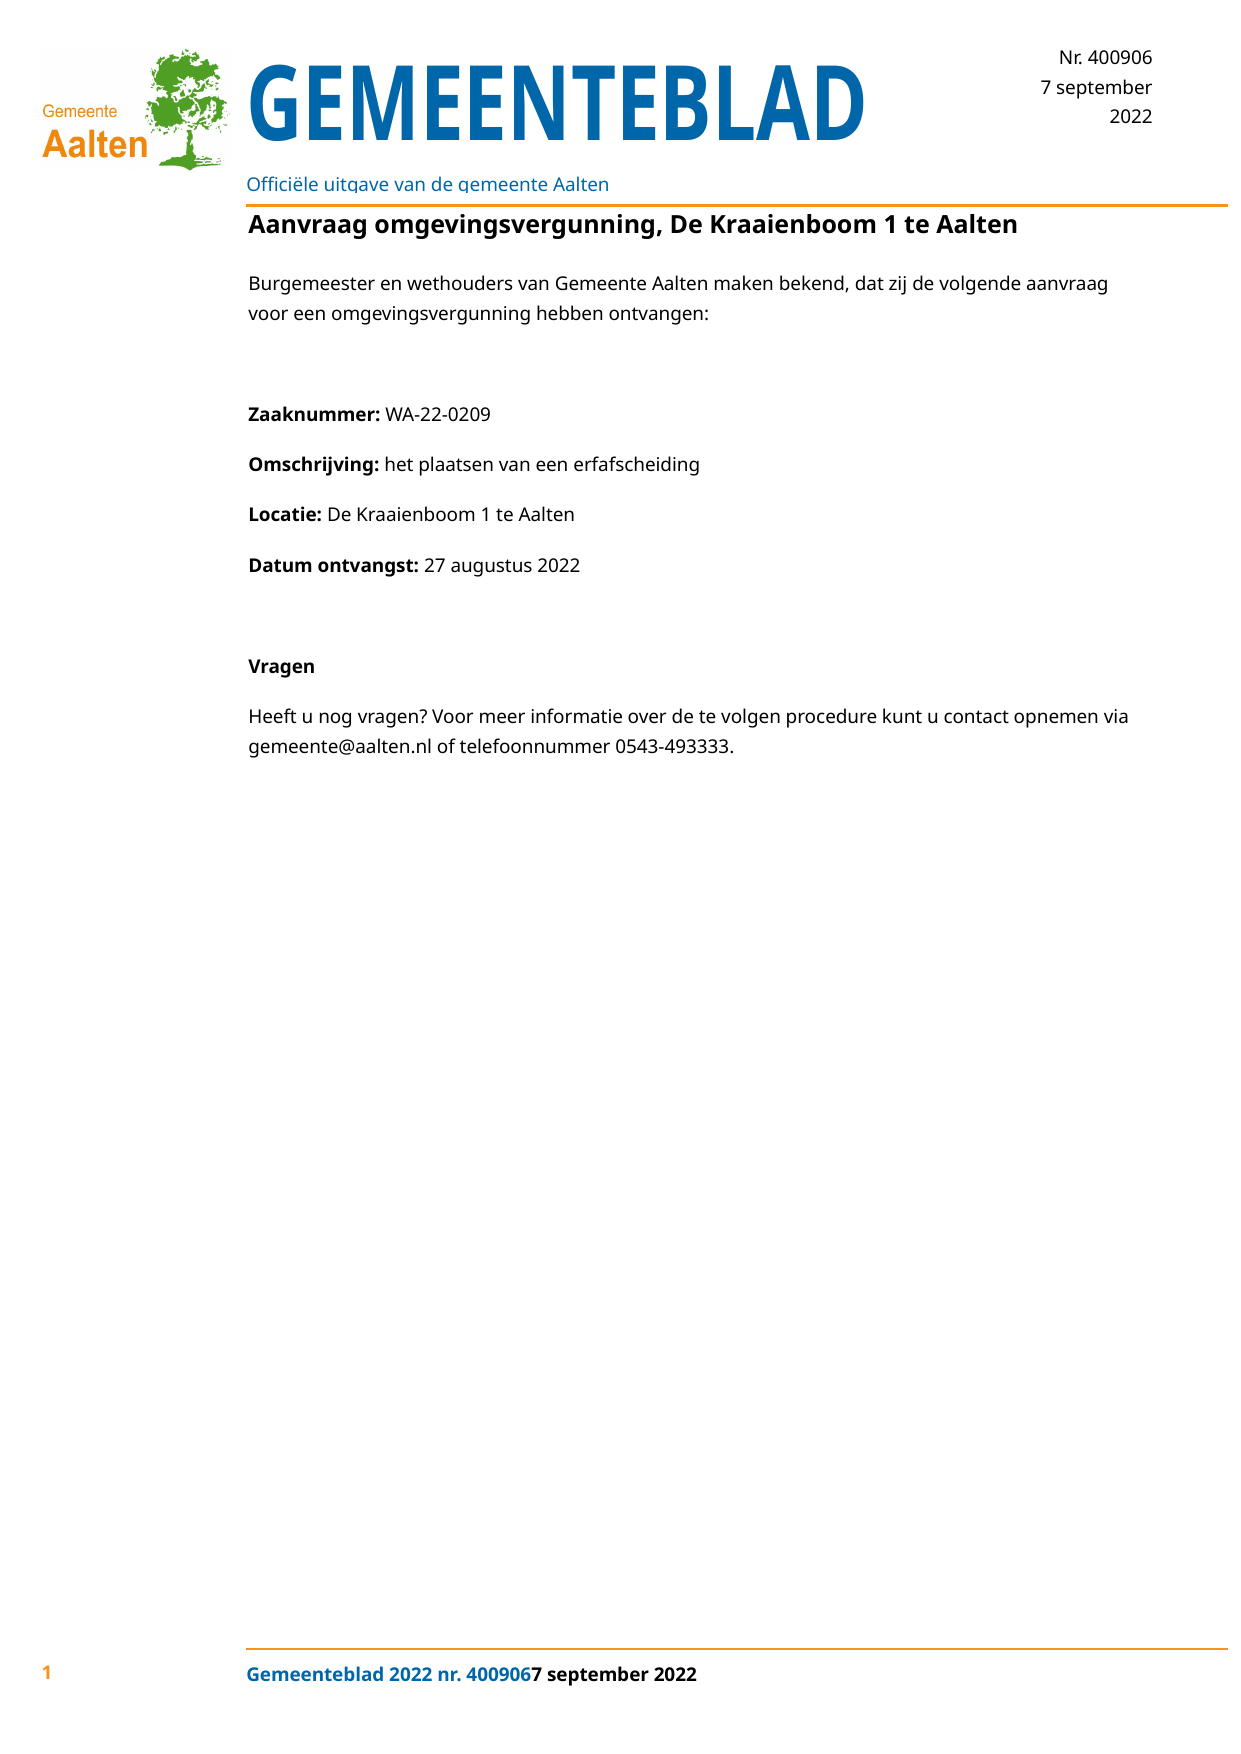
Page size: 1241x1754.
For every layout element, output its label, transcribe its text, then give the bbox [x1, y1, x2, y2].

text Zaaknummer: WA-22-0209 [248, 401, 1152, 426]
text Datum ontvangst: 27 augustus 2022 [248, 552, 1152, 578]
text Locatie: De Kraaienboom 1 te Aalten [248, 502, 1152, 527]
text Vragen [248, 653, 1152, 678]
picture [41, 47, 231, 172]
text Heeft u nog vragen? Voor meer informatie over de te volgen procedure kunt u contact opnemen via gemeente@aalten.nl of telefoonnummer 0543-493333. [248, 703, 1152, 758]
text Aanvraag omgevingsvergunning, De Kraaienboom 1 te Aalten [248, 207, 1152, 241]
text Omschrijving: het plaatsen van een erfafscheiding [248, 451, 1152, 477]
text Burgemeester en wethouders van Gemeente Aalten maken bekend, dat zij de volgende aanvraag voor een omgevingsvergunning hebben ontvangen: [248, 270, 1152, 326]
